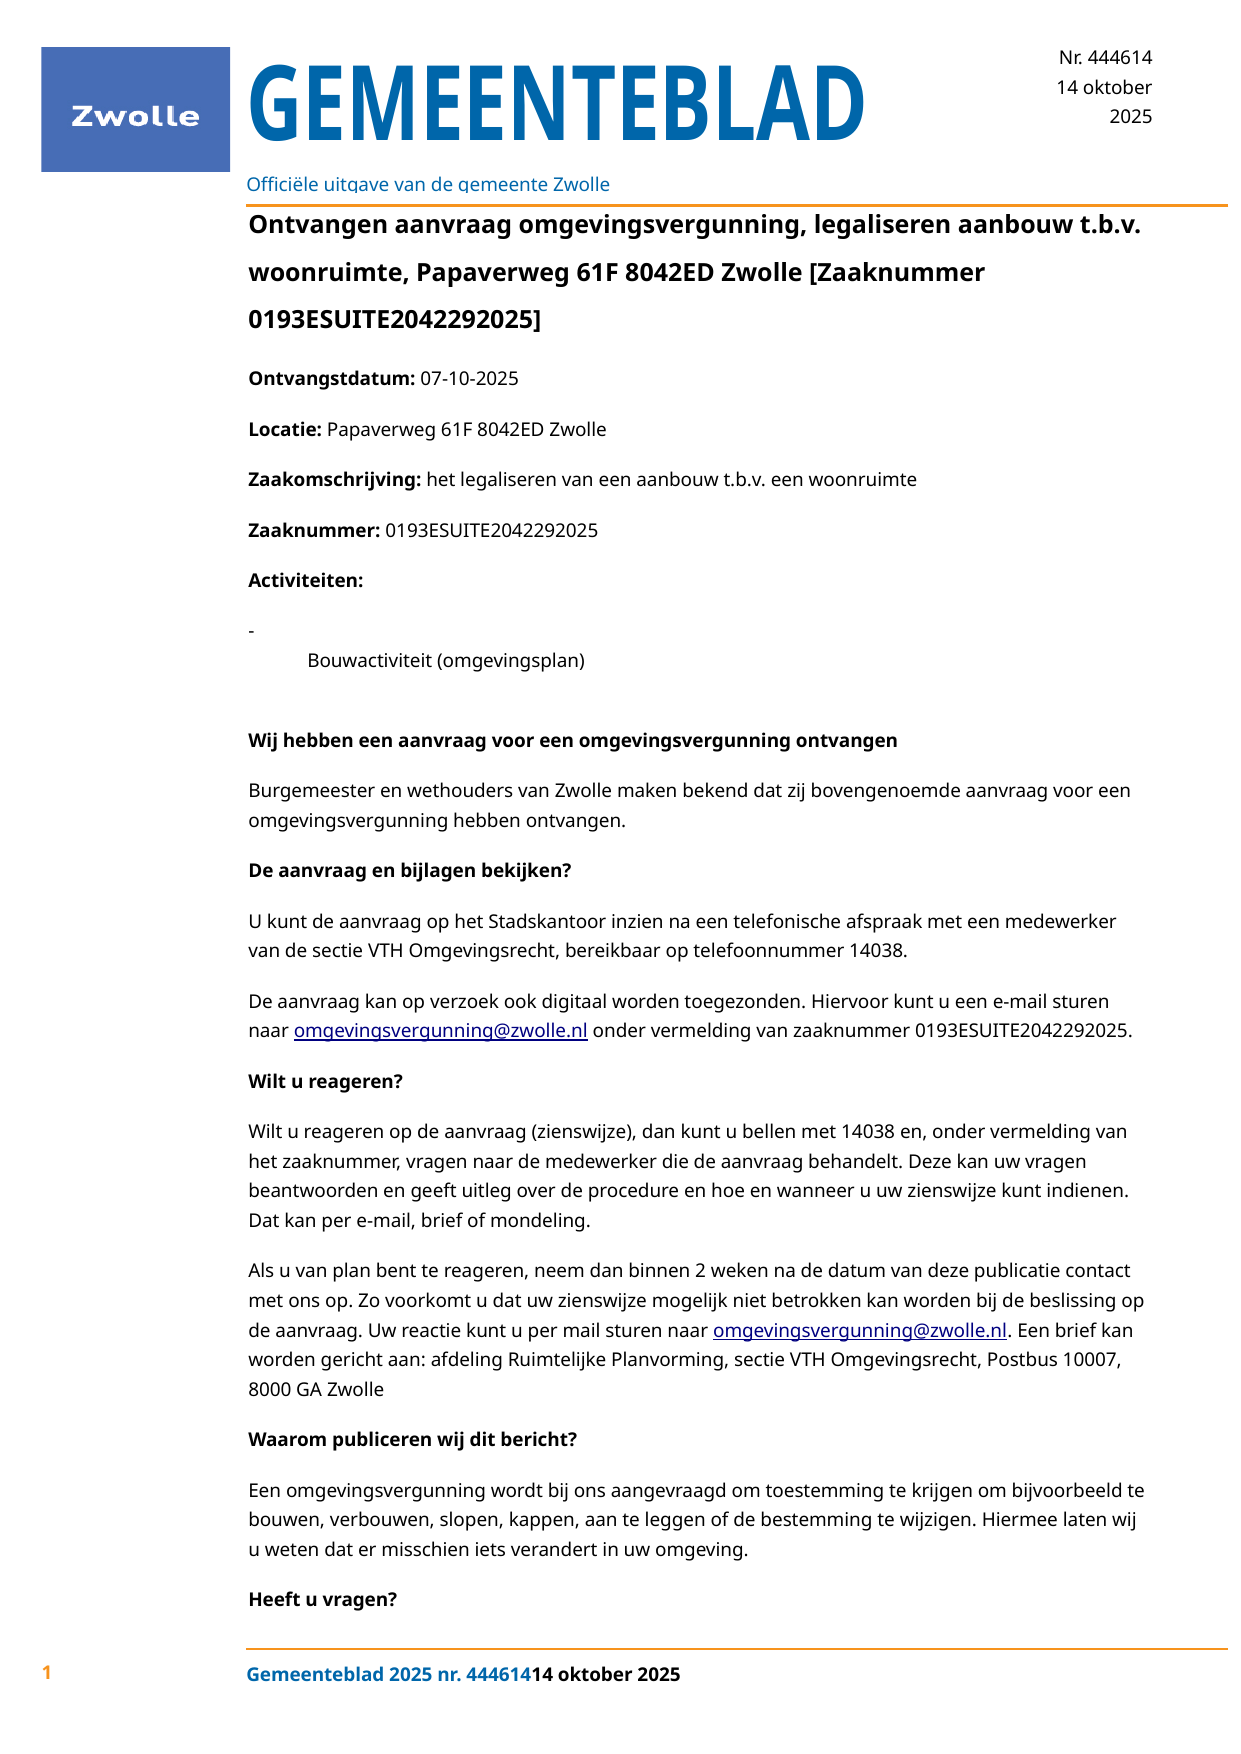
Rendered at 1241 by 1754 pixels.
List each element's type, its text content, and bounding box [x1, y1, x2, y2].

text Waarom publiceren wij dit bericht? [248, 1426, 1152, 1452]
text Burgemeester en wethouders van Zwolle maken bekend dat zij bovengenoemde aanvraag voor een omgevingsvergunning hebben ontvangen. [248, 778, 1152, 833]
picture [41, 47, 231, 172]
text Ontvangstdatum: 07-10-2025 [248, 366, 1152, 391]
text Heeft u vragen? [248, 1586, 1152, 1612]
text U kunt de aanvraag op het Stadskantoor inzien na een telefonische afspraak met een medewerker van de sectie VTH Omgevingsrecht, bereikbaar op telefoonnummer 14038. [248, 908, 1152, 963]
text Als u van plan bent te reageren, neem dan binnen 2 weken na de datum van deze publicatie contact met ons op. Zo voorkomt u dat uw zienswijze mogelijk niet betrokken kan worden bij de beslissing op de aanvraag. Uw reactie kunt u per mail sturen naar omgevingsvergunning@zwolle.nl. Een brief kan worden gericht aan: afdeling Ruimtelijke Planvorming, sectie VTH Omgevingsrecht, Postbus 10007, 8000 GA Zwolle [248, 1258, 1152, 1402]
text De aanvraag en bijlagen bekijken? [248, 858, 1152, 883]
text De aanvraag kan op verzoek ook digitaal worden toegezonden. Hiervoor kunt u een e-mail sturen naar omgevingsvergunning@zwolle.nl onder vermelding van zaaknummer 0193ESUITE2042292025. [248, 988, 1152, 1043]
text Locatie: Papaverweg 61F 8042ED Zwolle [248, 416, 1152, 442]
list Bouwactiviteit (omgevingsplan) [248, 647, 1152, 673]
text Wij hebben een aanvraag voor een omgevingsvergunning ontvangen [248, 727, 1152, 753]
text Zaaknummer: 0193ESUITE2042292025 [248, 517, 1152, 542]
text Activiteiten: [248, 567, 1152, 593]
text Wilt u reageren? [248, 1068, 1152, 1094]
text Ontvangen aanvraag omgevingsvergunning, legaliseren aanbouw t.b.v. woonruimte, Papaverweg 61F 8042ED Zwolle [Zaaknummer 0193ESUITE2042292025] [248, 207, 1152, 336]
text Een omgevingsvergunning wordt bij ons aangevraagd om toestemming te krijgen om bijvoorbeeld te bouwen, verbouwen, slopen, kappen, aan te leggen of de bestemming te wijzigen. Hiermee laten wij u weten dat er misschien iets verandert in uw omgeving. [248, 1477, 1152, 1562]
text Wilt u reageren op de aanvraag (zienswijze), dan kunt u bellen met 14038 en, onder vermelding van het zaaknummer, vragen naar de medewerker die de aanvraag behandelt. Deze kan uw vragen beantwoorden en geeft uitleg over de procedure en hoe en wanneer u uw zienswijze kunt indienen. Dat kan per e-mail, brief of mondeling. [248, 1118, 1152, 1233]
text Zaakomschrijving: het legaliseren van een aanbouw t.b.v. een woonruimte [248, 466, 1152, 492]
